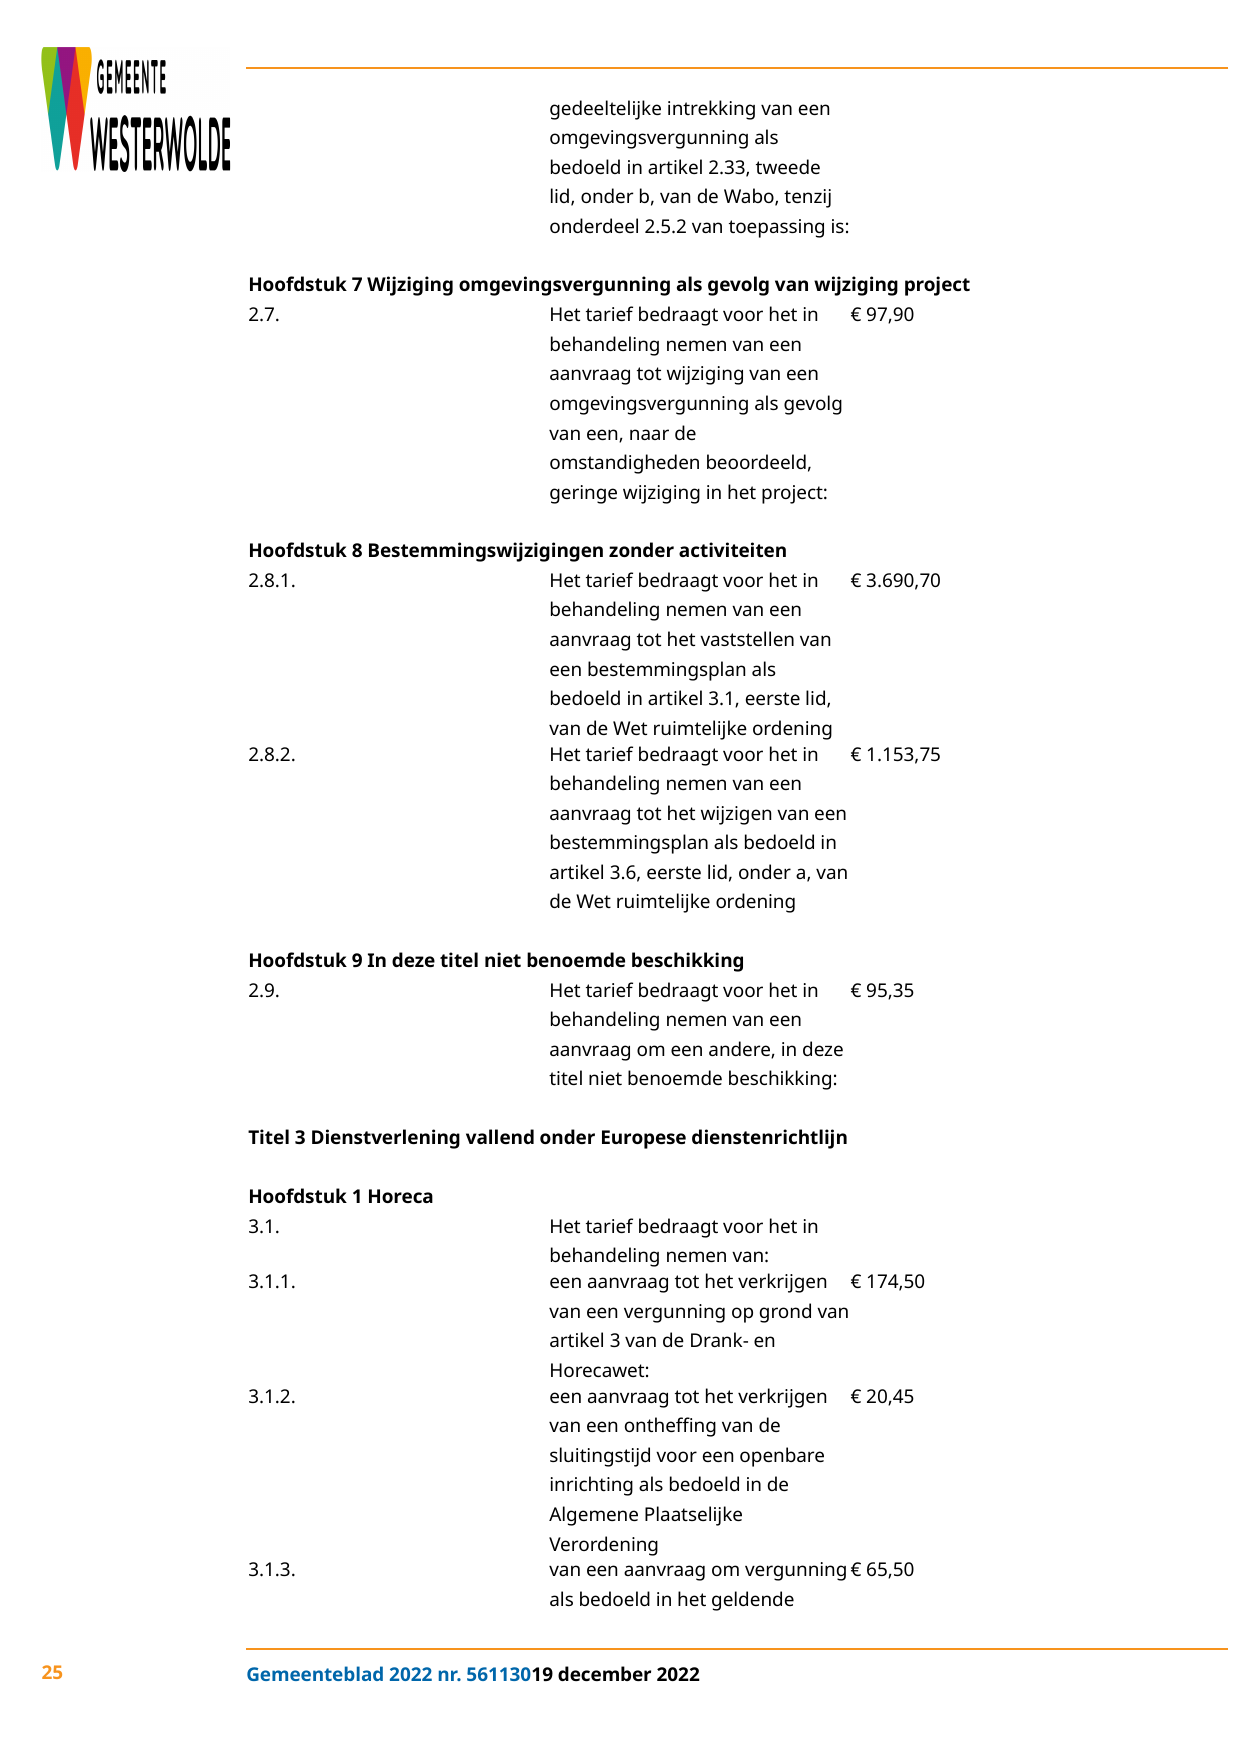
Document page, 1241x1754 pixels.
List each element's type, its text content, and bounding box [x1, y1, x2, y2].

table_header 2.7. [248, 301, 549, 504]
table_header gedeeltelijke intrekking van een omgevingsvergunning als bedoeld in artikel 2.33, tweede lid, onder b, van de Wabo, tenzij onderdeel 2.5.2 van toepassing is: [549, 95, 850, 239]
text Hoofdstuk 8 Bestemmingswijzigingen zonder activiteiten [248, 537, 1152, 563]
table_cell 2.8.2. [248, 741, 549, 914]
table_cell 3.1.1. [248, 1268, 549, 1383]
text Titel 3 Dienstverlening vallend onder Europese dienstenrichtlijn [248, 1124, 1152, 1150]
table_cell € 20,45 [850, 1383, 1152, 1556]
table_header Het tarief bedraagt voor het in behandeling nemen van een aanvraag tot het vaststellen van een bestemmingsplan als bedoeld in artikel 3.1, eerste lid, van de Wet ruimtelijke ordening [549, 567, 850, 741]
table_cell een aanvraag tot het verkrijgen van een vergunning op grond van artikel 3 van de Drank- en Horecawet: [549, 1268, 850, 1383]
picture [41, 47, 231, 172]
text Hoofdstuk 9 In deze titel niet benoemde beschikking [248, 947, 1152, 973]
table_header [850, 1213, 1152, 1268]
table_header [248, 95, 549, 239]
table_header Het tarief bedraagt voor het in behandeling nemen van een aanvraag tot wijziging van een omgevingsvergunning als gevolg van een, naar de omstandigheden beoordeeld, geringe wijziging in het project: [549, 301, 850, 504]
table_header 2.8.1. [248, 567, 549, 741]
table_header Het tarief bedraagt voor het in behandeling nemen van: [549, 1213, 850, 1268]
table_header € 95,35 [850, 977, 1152, 1091]
table_header 3.1. [248, 1213, 549, 1268]
table_cell 3.1.2. [248, 1383, 549, 1556]
table_cell € 65,50 [850, 1556, 1152, 1612]
table_header [850, 95, 1152, 239]
table_header € 3.690,70 [850, 567, 1152, 741]
table_header Het tarief bedraagt voor het in behandeling nemen van een aanvraag om een andere, in deze titel niet benoemde beschikking: [549, 977, 850, 1091]
table_cell € 1.153,75 [850, 741, 1152, 914]
table_cell een aanvraag tot het verkrijgen van een ontheffing van de sluitingstijd voor een openbare inrichting als bedoeld in de Algemene Plaatselijke Verordening [549, 1383, 850, 1556]
text Hoofdstuk 1 Horeca [248, 1183, 1152, 1209]
table_cell 3.1.3. [248, 1556, 549, 1612]
table_header 2.9. [248, 977, 549, 1091]
table_cell van een aanvraag om vergunning als bedoeld in het geldende [549, 1556, 850, 1612]
table_cell € 174,50 [850, 1268, 1152, 1383]
table_header € 97,90 [850, 301, 1152, 504]
text Hoofdstuk 7 Wijziging omgevingsvergunning als gevolg van wijziging project [248, 272, 1152, 297]
table_cell Het tarief bedraagt voor het in behandeling nemen van een aanvraag tot het wijzigen van een bestemmingsplan als bedoeld in artikel 3.6, eerste lid, onder a, van de Wet ruimtelijke ordening [549, 741, 850, 914]
